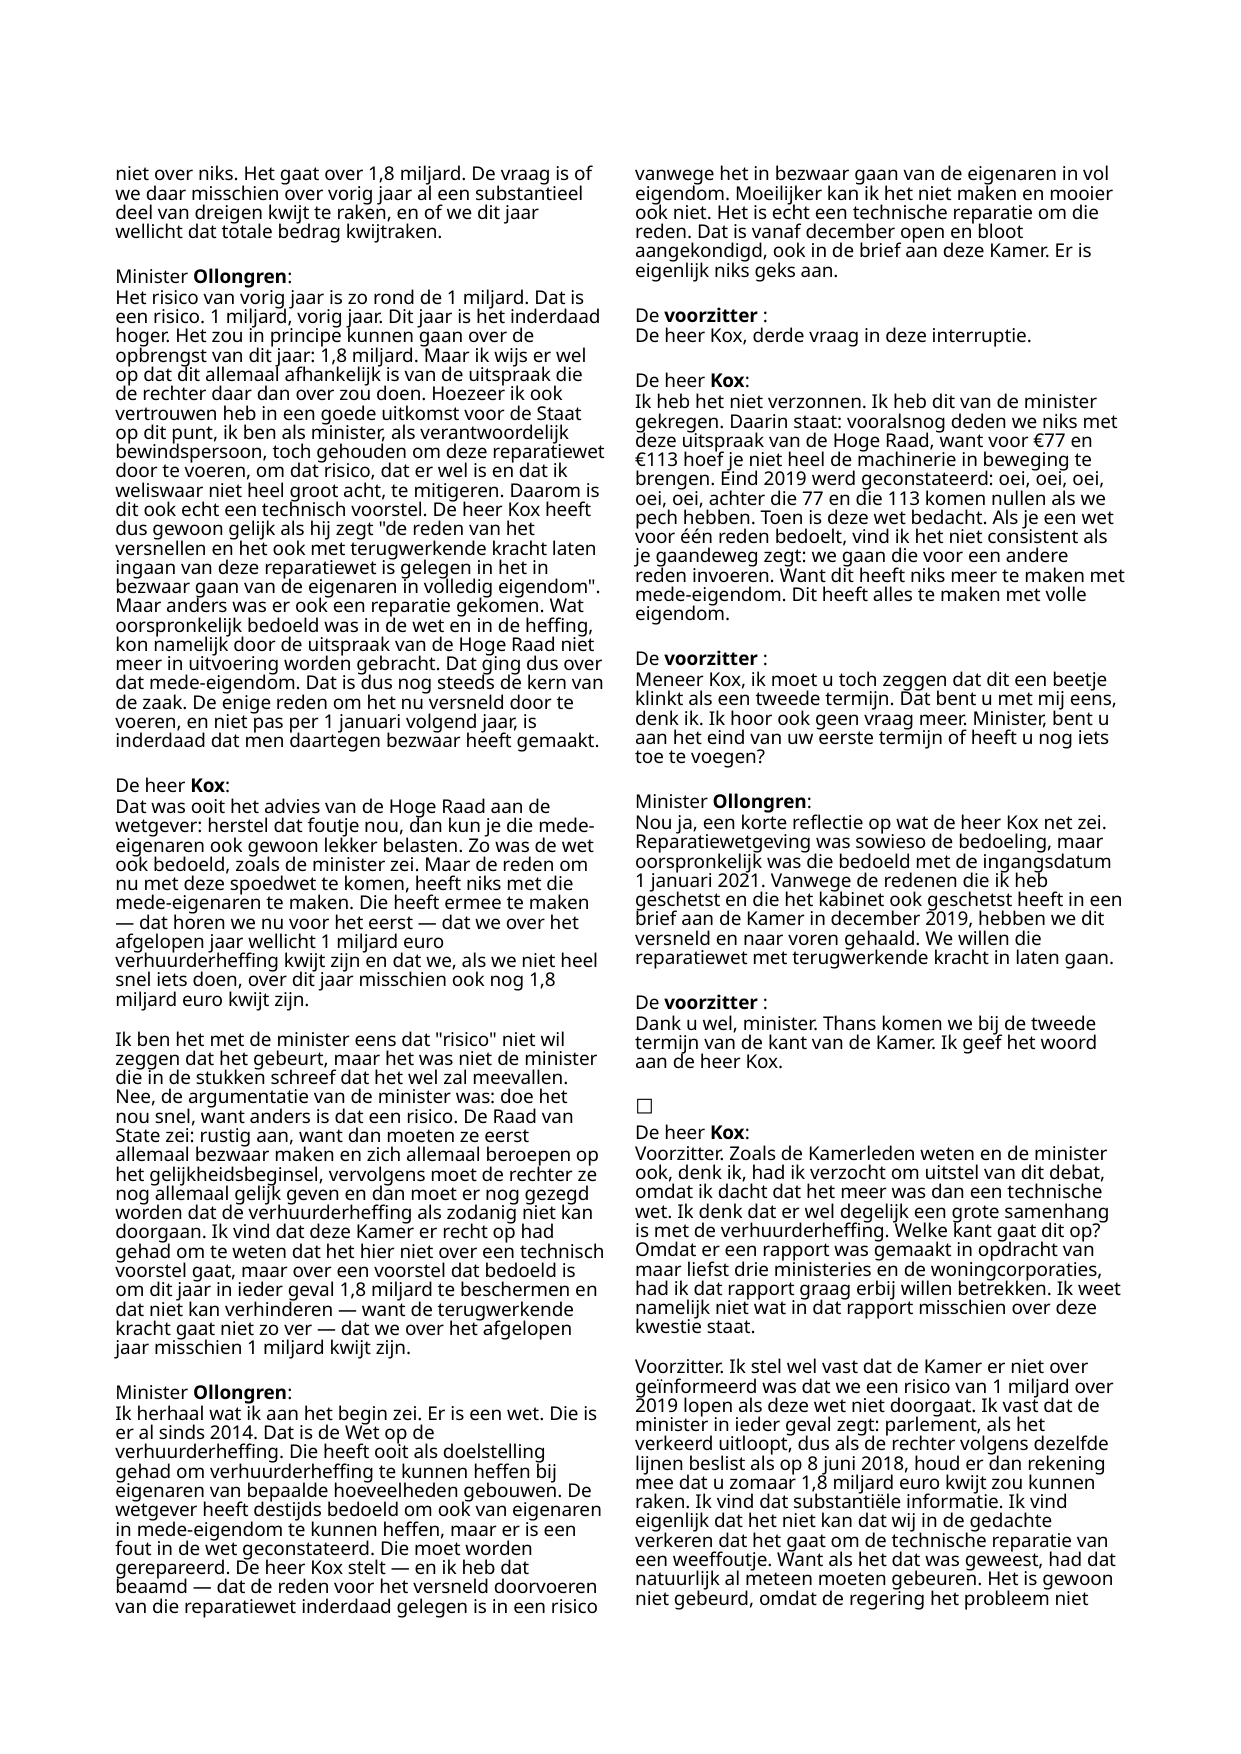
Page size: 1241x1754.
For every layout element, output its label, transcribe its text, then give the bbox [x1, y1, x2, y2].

text Het risico van vorig jaar is zo rond de 1 miljard. Dat is een risico. 1 miljard, vorig jaar. Dit jaar is het inderdaad hoger. Het zou in principe kunnen gaan over de opbrengst van dit jaar: 1,8 miljard. Maar ik wijs er wel op dat dit allemaal afhankelijk is van de uitspraak die de rechter daar dan over zou doen. Hoezeer ik ook vertrouwen heb in een goede uitkomst voor de Staat op dit punt, ik ben als minister, als verantwoordelijk bewindspersoon, toch gehouden om deze reparatiewet door te voeren, om dat risico, dat er wel is en dat ik weliswaar niet heel groot acht, te mitigeren. Daarom is dit ook echt een technisch voorstel. De heer Kox heeft dus gewoon gelijk als hij zegt "de reden van het versnellen en het ook met terugwerkende kracht laten ingaan van deze reparatiewet is gelegen in het in bezwaar gaan van de eigenaren in volledig eigendom". Maar anders was er ook een reparatie gekomen. Wat oorspronkelijk bedoeld was in de wet en in de heffing, kon namelijk door de uitspraak van de Hoge Raad niet meer in uitvoering worden gebracht. Dat ging dus over dat mede-eigendom. Dat is dus nog steeds de kern van de zaak. De enige reden om het nu versneld door te voeren, en niet pas per 1 januari volgend jaar, is inderdaad dat men daartegen bezwaar heeft gemaakt. [115, 289, 605, 751]
text Voorzitter. Ik stel wel vast dat de Kamer er niet over geïnformeerd was dat we een risico van 1 miljard over 2019 lopen als deze wet niet doorgaat. Ik vast dat de minister in ieder geval zegt: parlement, als het verkeerd uitloopt, dus als de rechter volgens dezelfde lijnen beslist als op 8 juni 2018, houd er dan rekening mee dat u zomaar 1,8 miljard euro kwijt zou kunnen raken. Ik vind dat substantiële informatie. Ik vind eigenlijk dat het niet kan dat wij in de gedachte verkeren dat het gaat om de technische reparatie van een weeffoutje. Want als het dat was geweest, had dat natuurlijk al meteen moeten gebeuren. Het is gewoon niet gebeurd, omdat de regering het probleem niet [635, 1358, 1125, 1609]
text De heer Kox: [635, 1119, 1125, 1145]
text Meneer Kox, ik moet u toch zeggen dat dit een beetje klinkt als een tweede termijn. Dat bent u met mij eens, denk ik. Ik hoor ook geen vraag meer. Minister, bent u aan het eind van uw eerste termijn of heeft u nog iets toe te voegen? [635, 671, 1125, 767]
text vanwege het in bezwaar gaan van de eigenaren in vol eigendom. Moeilijker kan ik het niet maken en mooier ook niet. Het is echt een technische reparatie om die reden. Dat is vanaf december open en bloot aangekondigd, ook in de brief aan deze Kamer. Er is eigenlijk niks geks aan. [635, 165, 1125, 281]
text Ik ben het met de minister eens dat "risico" niet wil zeggen dat het gebeurt, maar het was niet de minister die in de stukken schreef dat het wel zal meevallen. Nee, de argumentatie van de minister was: doe het nou snel, want anders is dat een risico. De Raad van State zei: rustig aan, want dan moeten ze eerst allemaal bezwaar maken en zich allemaal beroepen op het gelijkheidsbeginsel, vervolgens moet de rechter ze nog allemaal gelijk geven en dan moet er nog gezegd worden dat de verhuurderheffing als zodanig niet kan doorgaan. Ik vind dat deze Kamer er recht op had gehad om te weten dat het hier niet over een technisch voorstel gaat, maar over een voorstel dat bedoeld is om dit jaar in ieder geval 1,8 miljard te beschermen en dat niet kan verhinderen — want de terugwerkende kracht gaat niet zo ver — dat we over het afgelopen jaar misschien 1 miljard kwijt zijn. [115, 1031, 605, 1358]
text De voorzitter : [635, 645, 1125, 671]
text Nou ja, een korte reflectie op wat de heer Kox net zei. Reparatiewetgeving was sowieso de bedoeling, maar oorspronkelijk was die bedoeld met de ingangsdatum 1 januari 2021. Vanwege de redenen die ik heb geschetst en die het kabinet ook geschetst heeft in een brief aan de Kamer in december 2019, hebben we dit versneld en naar voren gehaald. We willen die reparatiewet met terugwerkende kracht in laten gaan. [635, 814, 1125, 968]
text Minister Ollongren: [635, 788, 1125, 814]
text Minister Ollongren: [115, 1379, 605, 1405]
text Voorzitter. Zoals de Kamerleden weten en de minister ook, denk ik, had ik verzocht om uitstel van dit debat, omdat ik dacht dat het meer was dan een technische wet. Ik denk dat er wel degelijk een grote samenhang is met de verhuurderheffing. Welke kant gaat dit op? Omdat er een rapport was gemaakt in opdracht van maar liefst drie ministeries en de woningcorporaties, had ik dat rapport graag erbij willen betrekken. Ik weet namelijk niet wat in dat rapport misschien over deze kwestie staat. [635, 1145, 1125, 1338]
text ⬜ [635, 1093, 1125, 1119]
text De voorzitter : [635, 989, 1125, 1015]
text niet over niks. Het gaat over 1,8 miljard. De vraag is of we daar misschien over vorig jaar al een substantieel deel van dreigen kwijt te raken, en of we dit jaar wellicht dat totale bedrag kwijtraken. [115, 165, 605, 242]
text Ik heb het niet verzonnen. Ik heb dit van de minister gekregen. Daarin staat: vooralsnog deden we niks met deze uitspraak van de Hoge Raad, want voor €77 en €113 hoef je niet heel de machinerie in beweging te brengen. Eind 2019 werd geconstateerd: oei, oei, oei, oei, oei, achter die 77 en die 113 komen nullen als we pech hebben. Toen is deze wet bedacht. Als je een wet voor één reden bedoelt, vind ik het niet consistent als je gaandeweg zegt: we gaan die voor een andere reden invoeren. Want dit heeft niks meer te maken met mede-eigendom. Dit heeft alles te maken met volle eigendom. [635, 393, 1125, 624]
text Ik herhaal wat ik aan het begin zei. Er is een wet. Die is er al sinds 2014. Dat is de Wet op de verhuurderheffing. Die heeft ooit als doelstelling gehad om verhuurderheffing te kunnen heffen bij eigenaren van bepaalde hoeveelheden gebouwen. De wetgever heeft destijds bedoeld om ook van eigenaren in mede-eigendom te kunnen heffen, maar er is een fout in de wet geconstateerd. Die moet worden gerepareerd. De heer Kox stelt — en ik heb dat beaamd — dat de reden voor het versneld doorvoeren van die reparatiewet inderdaad gelegen is in een risico [115, 1405, 605, 1617]
text Dank u wel, minister. Thans komen we bij de tweede termijn van de kant van de Kamer. Ik geef het woord aan de heer Kox. [635, 1015, 1125, 1073]
text De heer Kox: [115, 772, 605, 798]
text Minister Ollongren: [115, 263, 605, 289]
text Dat was ooit het advies van de Hoge Raad aan de wetgever: herstel dat foutje nou, dan kun je die mede-eigenaren ook gewoon lekker belasten. Zo was de wet ook bedoeld, zoals de minister zei. Maar de reden om nu met deze spoedwet te komen, heeft niks met die mede-eigenaren te maken. Die heeft ermee te maken — dat horen we nu voor het eerst — dat we over het afgelopen jaar wellicht 1 miljard euro verhuurderheffing kwijt zijn en dat we, als we niet heel snel iets doen, over dit jaar misschien ook nog 1,8 miljard euro kwijt zijn. [115, 798, 605, 1010]
text De heer Kox: [635, 368, 1125, 393]
text De heer Kox, derde vraag in deze interruptie. [635, 327, 1125, 347]
text De voorzitter : [635, 302, 1125, 327]
